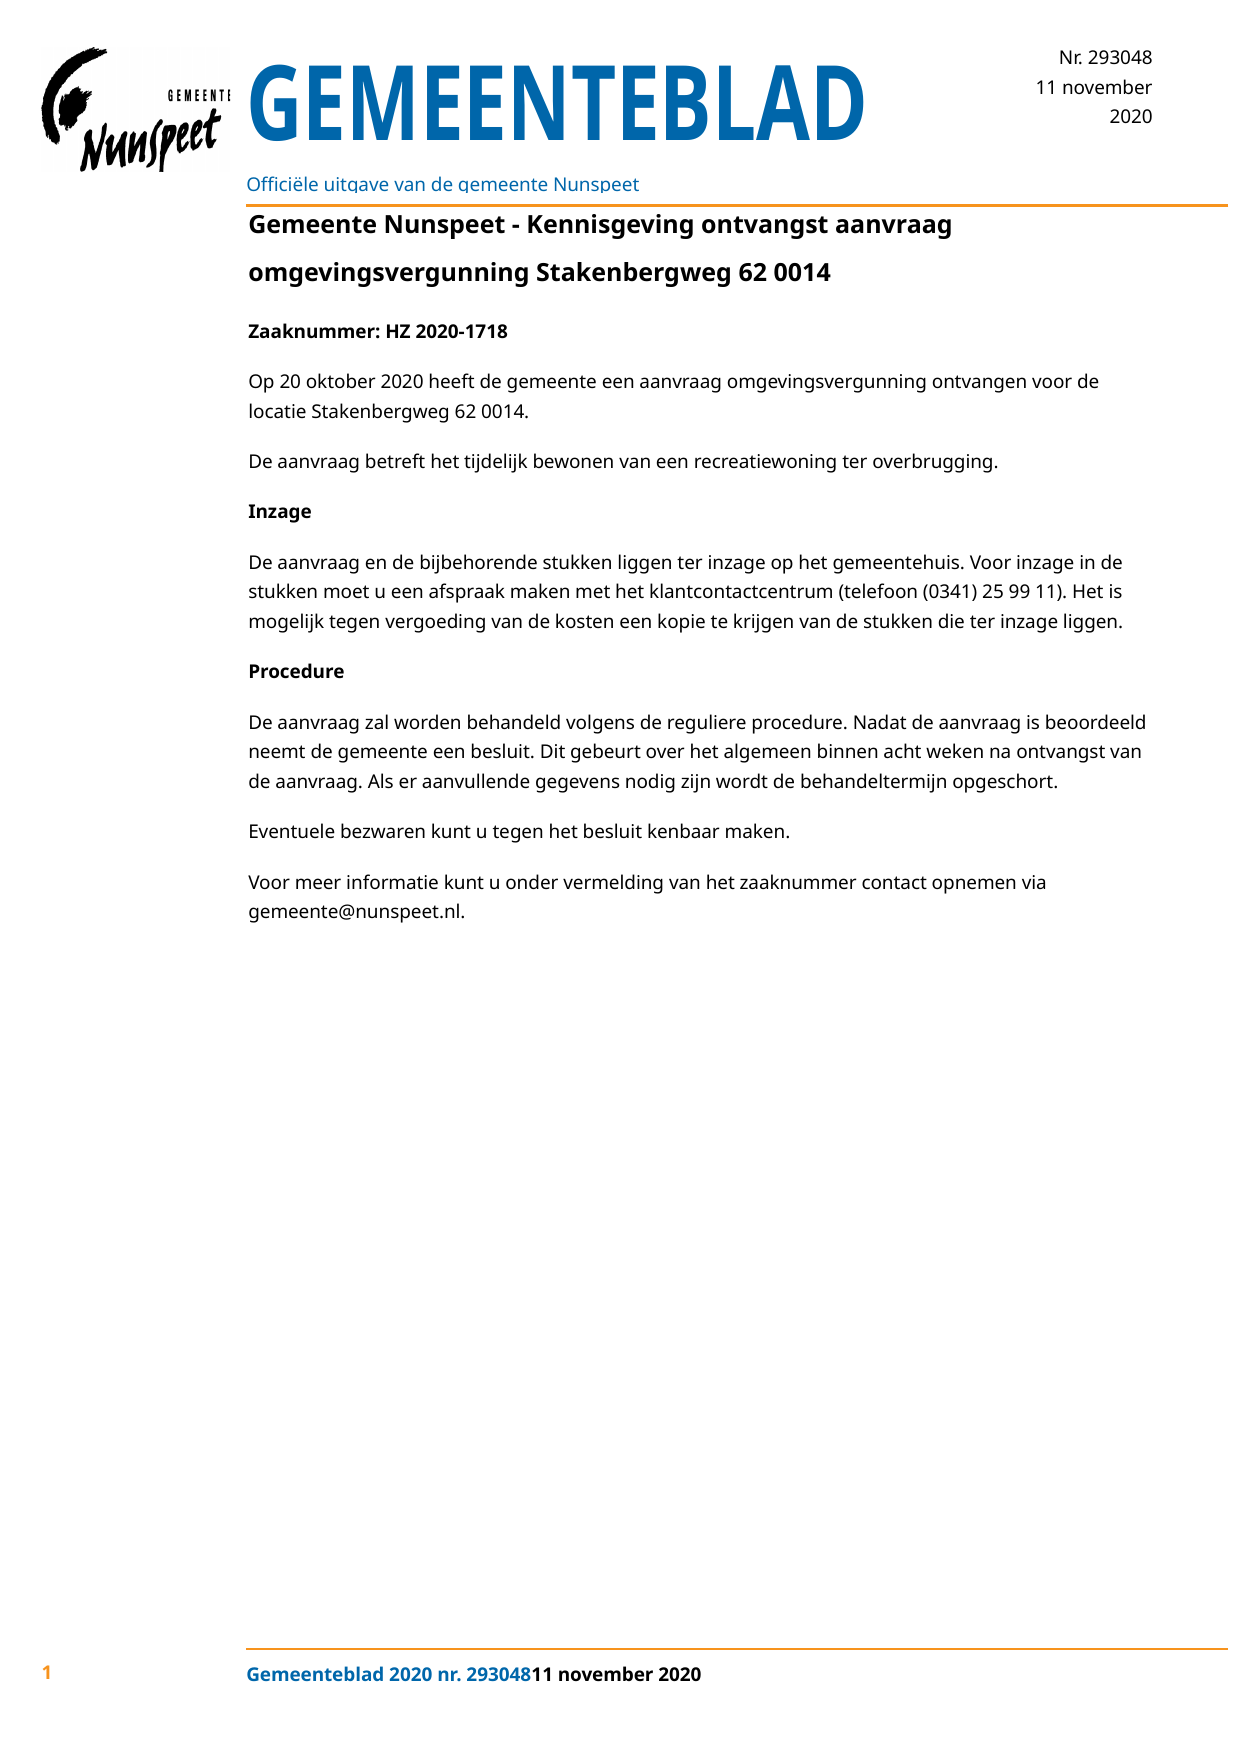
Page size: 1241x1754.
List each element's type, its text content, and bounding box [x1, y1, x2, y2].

text Voor meer informatie kunt u onder vermelding van het zaaknummer contact opnemen via gemeente@nunspeet.nl. [248, 869, 1152, 924]
text Op 20 oktober 2020 heeft de gemeente een aanvraag omgevingsvergunning ontvangen voor de locatie Stakenbergweg 62 0014. [248, 368, 1152, 424]
text De aanvraag betreft het tijdelijk bewonen van een recreatiewoning ter overbrugging. [248, 448, 1152, 474]
text Eventuele bezwaren kunt u tegen het besluit kenbaar maken. [248, 819, 1152, 844]
picture [41, 47, 231, 172]
text Gemeente Nunspeet - Kennisgeving ontvangst aanvraag omgevingsvergunning Stakenbergweg 62 0014 [248, 207, 1152, 288]
text Inzage [248, 499, 1152, 524]
text De aanvraag zal worden behandeld volgens de reguliere procedure. Nadat de aanvraag is beoordeeld neemt de gemeente een besluit. Dit gebeurt over het algemeen binnen acht weken na ontvangst van de aanvraag. Als er aanvullende gegevens nodig zijn wordt de behandeltermijn opgeschort. [248, 709, 1152, 794]
text Procedure [248, 659, 1152, 684]
text Zaaknummer: HZ 2020-1718 [248, 318, 1152, 344]
text De aanvraag en de bijbehorende stukken liggen ter inzage op het gemeentehuis. Voor inzage in de stukken moet u een afspraak maken met het klantcontactcentrum (telefoon (0341) 25 99 11). Het is mogelijk tegen vergoeding van de kosten een kopie te krijgen van de stukken die ter inzage liggen. [248, 549, 1152, 634]
